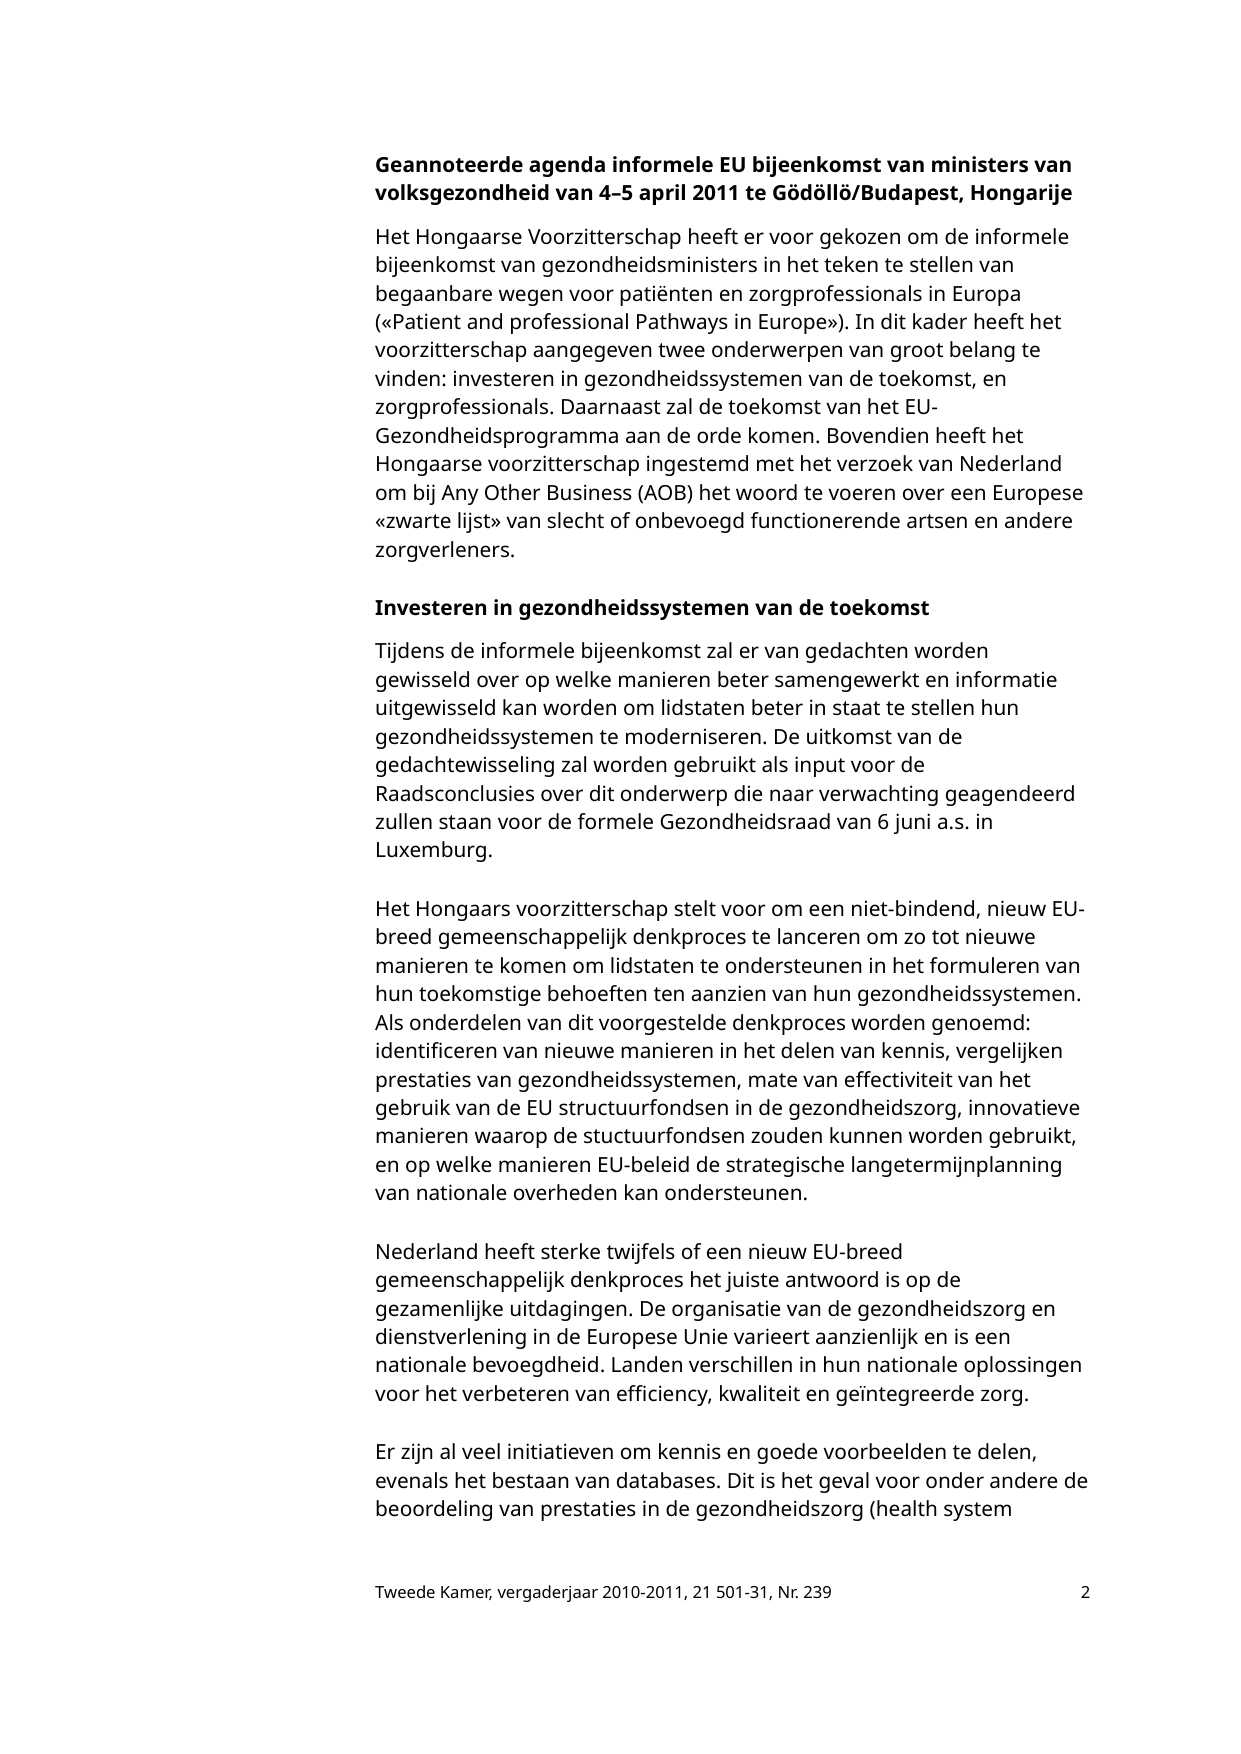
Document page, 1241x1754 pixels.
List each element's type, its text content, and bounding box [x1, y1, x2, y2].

text Er zijn al veel initiatieven om kennis en goede voorbeelden te delen, evenals het bestaan van databases. Dit is het geval voor onder andere de beoordeling van prestaties in de gezondheidszorg (health system [375, 1437, 1090, 1523]
text Tijdens de informele bijeenkomst zal er van gedachten worden gewisseld over op welke manieren beter samengewerkt en informatie uitgewisseld kan worden om lidstaten beter in staat te stellen hun gezondheidssystemen te moderniseren. De uitkomst van de gedachtewisseling zal worden gebruikt als input voor de Raadsconclusies over dit onderwerp die naar verwachting geagendeerd zullen staan voor de formele Gezondheidsraad van 6 juni a.s. in Luxemburg. [375, 637, 1090, 864]
text Nederland heeft sterke twijfels of een nieuw EU-breed gemeenschappelijk denkproces het juiste antwoord is op de gezamenlijke uitdagingen. De organisatie van de gezondheidszorg en dienstverlening in de Europese Unie varieert aanzienlijk en is een nationale bevoegdheid. Landen verschillen in hun nationale oplossingen voor het verbeteren van efficiency, kwaliteit en geïntegreerde zorg. [375, 1237, 1090, 1407]
text Het Hongaars voorzitterschap stelt voor om een niet-bindend, nieuw EU-breed gemeenschappelijk denkproces te lanceren om zo tot nieuwe manieren te komen om lidstaten te ondersteunen in het formuleren van hun toekomstige behoeften ten aanzien van hun gezondheidssystemen. Als onderdelen van dit voorgestelde denkproces worden genoemd: identificeren van nieuwe manieren in het delen van kennis, vergelijken prestaties van gezondheidssystemen, mate van effectiviteit van het gebruik van de EU structuurfondsen in de gezondheidszorg, innovatieve manieren waarop de stuctuurfondsen zouden kunnen worden gebruikt, en op welke manieren EU-beleid de strategische langetermijnplanning van nationale overheden kan ondersteunen. [375, 894, 1090, 1207]
text Geannoteerde agenda informele EU bijeenkomst van ministers van volksgezondheid van 4–5 april 2011 te Gödöllö/Budapest, Hongarije [375, 150, 1090, 207]
text Het Hongaarse Voorzitterschap heeft er voor gekozen om de informele bijeenkomst van gezondheidsministers in het teken te stellen van begaanbare wegen voor patiënten en zorgprofessionals in Europa («Patient and professional Pathways in Europe»). In dit kader heeft het voorzitterschap aangegeven twee onderwerpen van groot belang te vinden: investeren in gezondheidssystemen van de toekomst, en zorgprofessionals. Daarnaast zal de toekomst van het EU-Gezondheidsprogramma aan de orde komen. Bovendien heeft het Hongaarse voorzitterschap ingestemd met het verzoek van Nederland om bij Any Other Business (AOB) het woord te voeren over een Europese «zwarte lijst» van slecht of onbevoegd functionerende artsen en andere zorgverleners. [375, 222, 1090, 563]
text Investeren in gezondheidssystemen van de toekomst [375, 593, 1090, 622]
